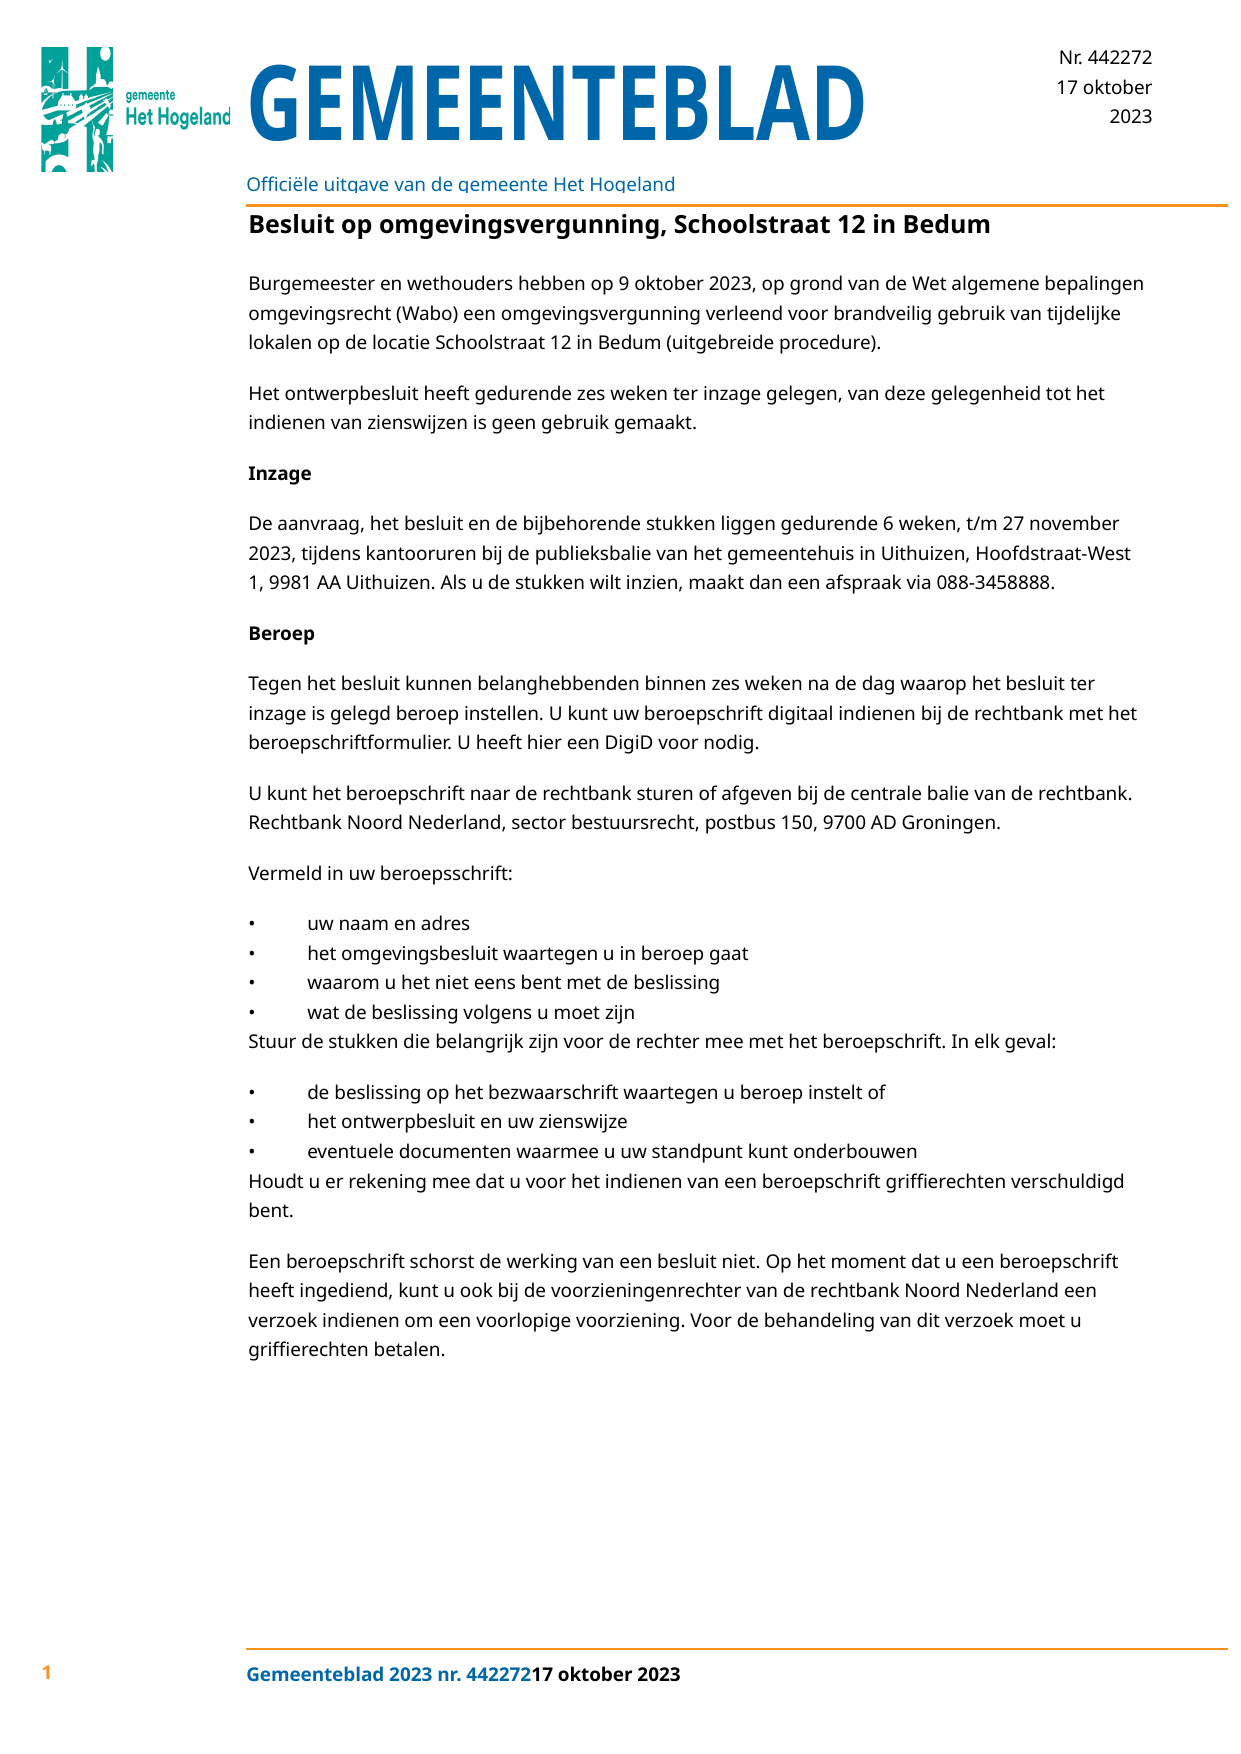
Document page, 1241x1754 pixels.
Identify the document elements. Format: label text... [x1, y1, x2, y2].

list wat de beslissing volgens u moet zijn [248, 999, 1152, 1025]
list eventuele documenten waarmee u uw standpunt kunt onderbouwen [248, 1138, 1152, 1164]
text Burgemeester en wethouders hebben op 9 oktober 2023, op grond van de Wet algemene bepalingen omgevingsrecht (Wabo) een omgevingsvergunning verleend voor brandveilig gebruik van tijdelijke lokalen op de locatie Schoolstraat 12 in Bedum (uitgebreide procedure). [248, 270, 1152, 355]
list waarom u het niet eens bent met de beslissing [248, 969, 1152, 995]
text Inzage [248, 460, 1152, 486]
text Stuur de stukken die belangrijk zijn voor de rechter mee met het beroepschrift. In elk geval: [248, 1029, 1152, 1054]
text Beroep [248, 620, 1152, 646]
text Het ontwerpbesluit heeft gedurende zes weken ter inzage gelegen, van deze gelegenheid tot het indienen van zienswijzen is geen gebruik gemaakt. [248, 380, 1152, 435]
text Vermeld in uw beroepsschrift: [248, 860, 1152, 886]
text Besluit op omgevingsvergunning, Schoolstraat 12 in Bedum [248, 207, 1152, 241]
text Tegen het besluit kunnen belanghebbenden binnen zes weken na de dag waarop het besluit ter inzage is gelegd beroep instellen. U kunt uw beroepschrift digitaal indienen bij de rechtbank met het beroepschriftformulier. U heeft hier een DigiD voor nodig. [248, 670, 1152, 755]
text Een beroepschrift schorst de werking van een besluit niet. Op het moment dat u een beroepschrift heeft ingediend, kunt u ook bij de voorzieningenrechter van de rechtbank Noord Nederland een verzoek indienen om een voorlopige voorziening. Voor de behandeling van dit verzoek moet u griffierechten betalen. [248, 1248, 1152, 1362]
text De aanvraag, het besluit en de bijbehorende stukken liggen gedurende 6 weken, t/m 27 november 2023, tijdens kantooruren bij de publieksbalie van het gemeentehuis in Uithuizen, Hoofdstraat-West 1, 9981 AA Uithuizen. Als u de stukken wilt inzien, maakt dan een afspraak via 088-3458888. [248, 510, 1152, 595]
list het ontwerpbesluit en uw zienswijze [248, 1109, 1152, 1134]
list uw naam en adres [248, 910, 1152, 936]
text U kunt het beroepschrift naar de rechtbank sturen of afgeven bij de centrale balie van de rechtbank. Rechtbank Noord Nederland, sector bestuursrecht, postbus 150, 9700 AD Groningen. [248, 780, 1152, 835]
list het omgevingsbesluit waartegen u in beroep gaat [248, 940, 1152, 966]
text Houdt u er rekening mee dat u voor het indienen van een beroepschrift griffierechten verschuldigd bent. [248, 1168, 1152, 1223]
list de beslissing op het bezwaarschrift waartegen u beroep instelt of [248, 1079, 1152, 1105]
picture [41, 47, 231, 172]
